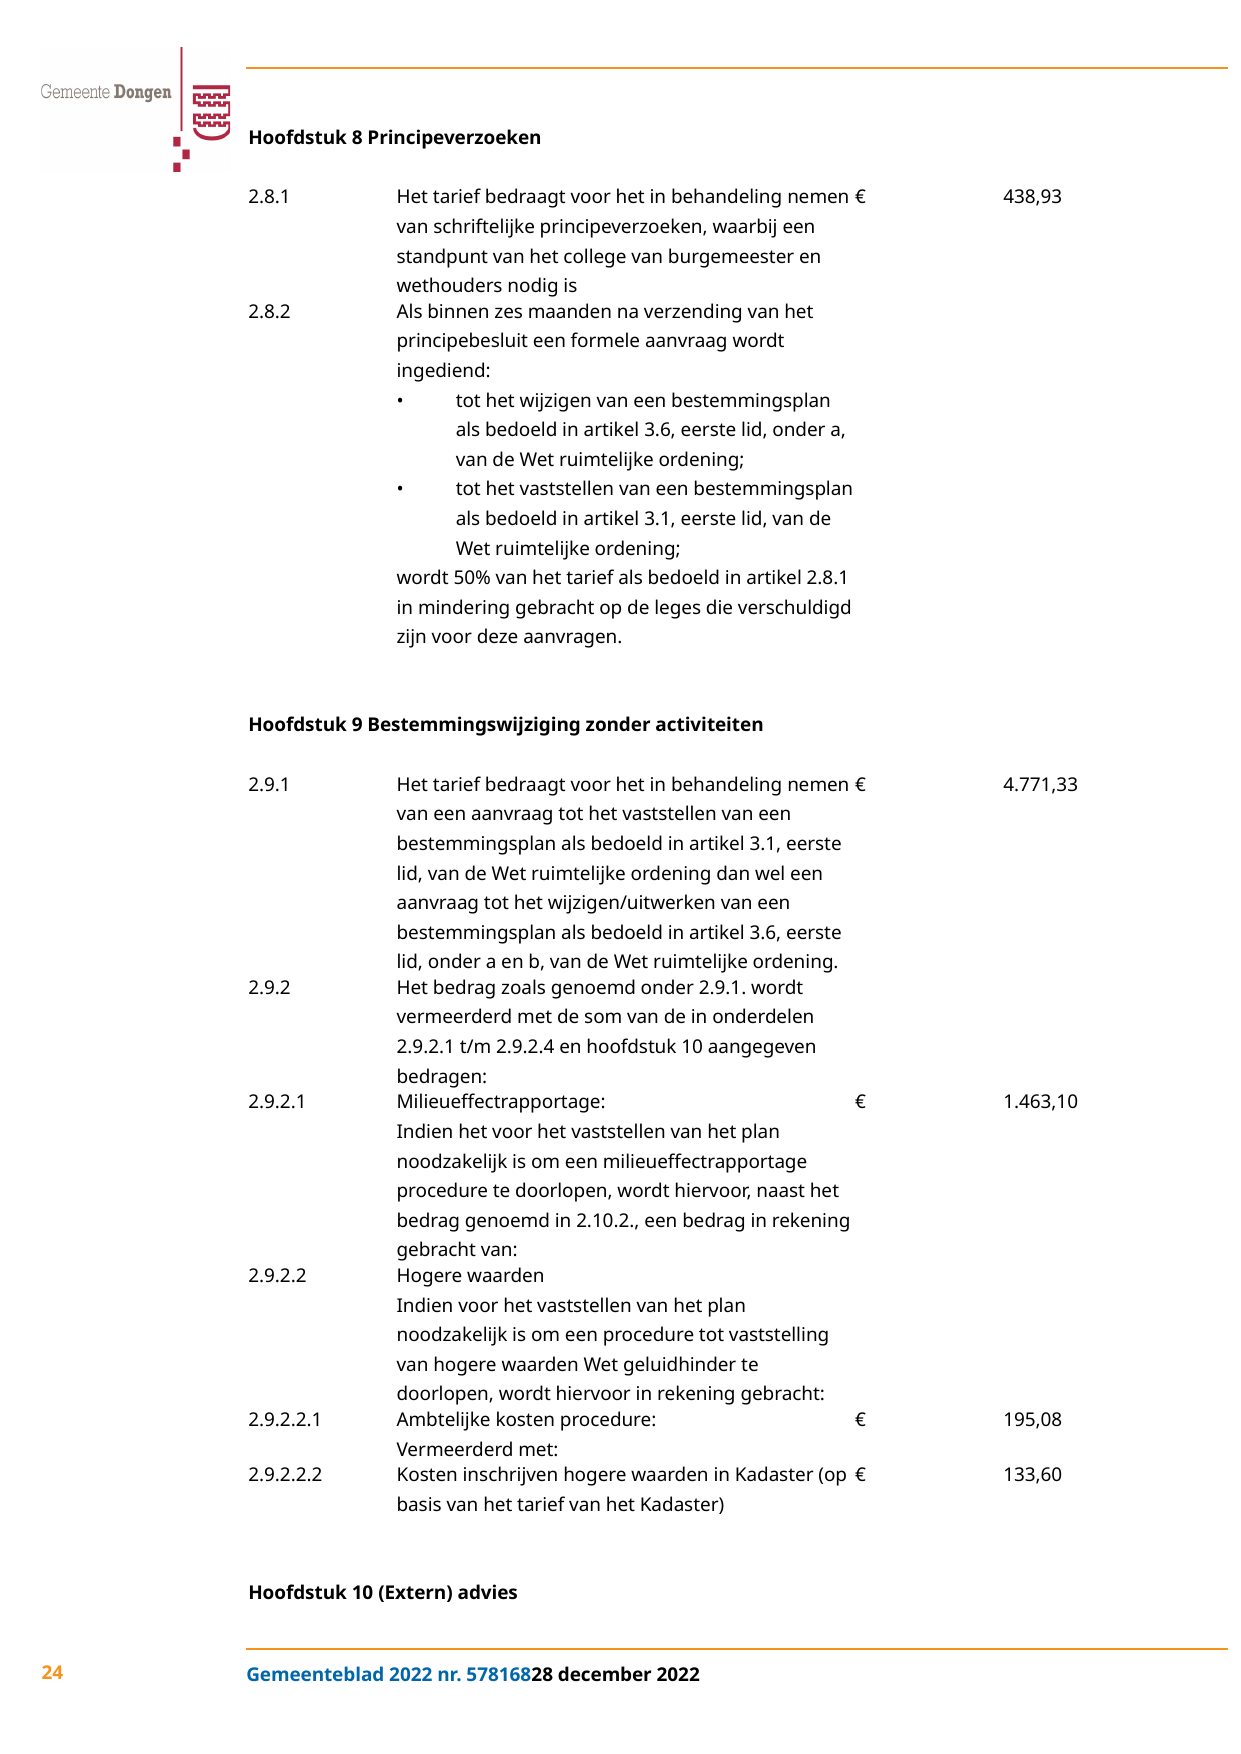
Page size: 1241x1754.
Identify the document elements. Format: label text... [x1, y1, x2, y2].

table_cell Ambtelijke kosten procedure: Vermeerderd met: [396, 1406, 855, 1462]
table_header 2.8.1 [248, 184, 396, 298]
table_cell 2.9.2.2.2 [248, 1462, 396, 1517]
table_cell 2.9.2 [248, 974, 396, 1089]
table_header Het tarief bedraagt voor het in behandeling nemen van schriftelijke principeverzoeken, waarbij een standpunt van het college van burgemeester en wethouders nodig is [396, 184, 855, 298]
table_cell 195,08 [1003, 1406, 1152, 1462]
text Hoofdstuk 8 Principeverzoeken [248, 124, 1152, 150]
table_cell [1003, 298, 1152, 649]
text Hoofdstuk 9 Bestemmingswijziging zonder activiteiten [248, 712, 1152, 737]
table_cell [1003, 974, 1152, 1089]
picture [41, 47, 231, 172]
table_cell [855, 974, 1003, 1089]
table_cell Als binnen zes maanden na verzending van het principebesluit een formele aanvraag wordt ingediend: tot het wijzigen van een bestemmingsplan als bedoeld in artikel 3.6, eerste lid, onder a, van de Wet ruimtelijke ordening; tot het vaststellen van een bestemmingsplan als bedoeld in artikel 3.1, eerste lid, van de Wet ruimtelijke ordening; wordt 50% van het tarief als bedoeld in artikel 2.8.1 in mindering gebracht op de leges die verschuldigd zijn voor deze aanvragen. [396, 298, 855, 649]
text Hoofdstuk 10 (Extern) advies [248, 1579, 1152, 1605]
table_cell [855, 298, 1003, 649]
table_cell 2.9.2.2 [248, 1262, 396, 1406]
table_cell € [855, 1462, 1003, 1517]
table_cell € [855, 1089, 1003, 1262]
table_header Het tarief bedraagt voor het in behandeling nemen van een aanvraag tot het vaststellen van een bestemmingsplan als bedoeld in artikel 3.1, eerste lid, van de Wet ruimtelijke ordening dan wel een aanvraag tot het wijzigen/uitwerken van een bestemmingsplan als bedoeld in artikel 3.6, eerste lid, onder a en b, van de Wet ruimtelijke ordening. [396, 771, 855, 974]
table_cell Het bedrag zoals genoemd onder 2.9.1. wordt vermeerderd met de som van de in onderdelen 2.9.2.1 t/m 2.9.2.4 en hoofdstuk 10 aangegeven bedragen: [396, 974, 855, 1089]
table_cell 2.8.2 [248, 298, 396, 649]
table_cell € [855, 1406, 1003, 1462]
table_cell Kosten inschrijven hogere waarden in Kadaster (op basis van het tarief van het Kadaster) [396, 1462, 855, 1517]
table_cell 2.9.2.1 [248, 1089, 396, 1262]
table_header 438,93 [1003, 184, 1152, 298]
table_cell [855, 1262, 1003, 1406]
table_cell 133,60 [1003, 1462, 1152, 1517]
table_cell 2.9.2.2.1 [248, 1406, 396, 1462]
table_header € [855, 184, 1003, 298]
table_cell Milieueffectrapportage: Indien het voor het vaststellen van het plan noodzakelijk is om een milieueffectrapportage procedure te doorlopen, wordt hiervoor, naast het bedrag genoemd in 2.10.2., een bedrag in rekening gebracht van: [396, 1089, 855, 1262]
table_cell 1.463,10 [1003, 1089, 1152, 1262]
table_header € [855, 771, 1003, 974]
table_cell Hogere waarden Indien voor het vaststellen van het plan noodzakelijk is om een procedure tot vaststelling van hogere waarden Wet geluidhinder te doorlopen, wordt hiervoor in rekening gebracht: [396, 1262, 855, 1406]
table_header 4.771,33 [1003, 771, 1152, 974]
table_header 2.9.1 [248, 771, 396, 974]
table_cell [1003, 1262, 1152, 1406]
